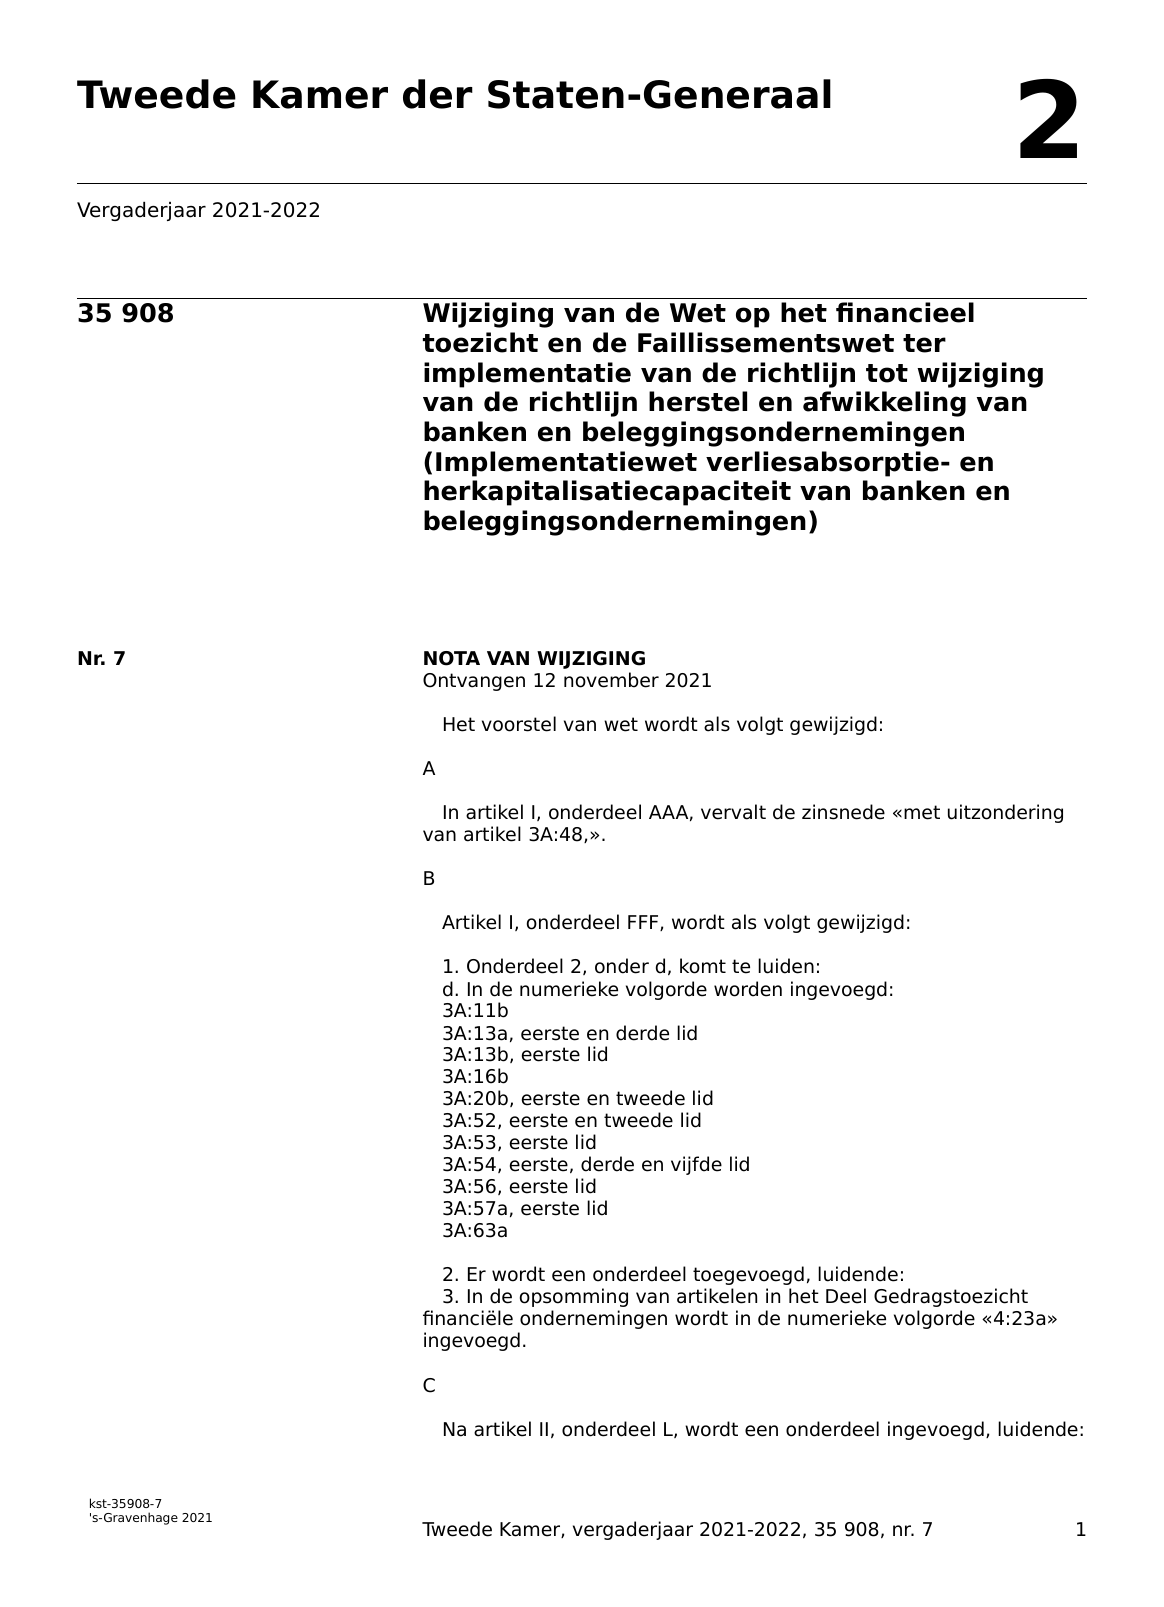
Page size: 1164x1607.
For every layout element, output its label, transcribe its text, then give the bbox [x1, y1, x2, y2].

text Ontvangen 12 november 2021 [422, 669, 1087, 691]
text Artikel I, onderdeel FFF, wordt als volgt gewijzigd: [422, 912, 1087, 934]
text 3A:16b [422, 1066, 1087, 1088]
subtitle B [422, 868, 1087, 890]
subtitle C [422, 1374, 1087, 1396]
text 3. In de opsomming van artikelen in het Deel Gedragstoezicht financiële ondernemingen wordt in de numerieke volgorde «4:23a» ingevoegd. [422, 1286, 1087, 1352]
subtitle Nr. 7 NOTA VAN WIJZIGING [77, 647, 1087, 669]
table_header 2 [886, 59, 1087, 183]
text 3A:20b, eerste en tweede lid [422, 1088, 1087, 1110]
text In artikel I, onderdeel AAA, vervalt de zinsnede «met uitzondering van artikel 3A:48,». [422, 802, 1087, 846]
subtitle A [422, 758, 1087, 780]
text 3A:57a, eerste lid [422, 1198, 1087, 1220]
table_header Tweede Kamer der Staten-Generaal [77, 59, 886, 183]
text Het voorstel van wet wordt als volgt gewijzigd: [422, 714, 1087, 736]
text 3A:11b [422, 1000, 1087, 1022]
subtitle 35 908 Wijziging van de Wet op het financieel toezicht en de Faillissementswet ter implementatie van de richtlijn tot wijziging van de richtlijn herstel en afwikkeling van banken en beleggingsondernemingen (Implementatiewet verliesabsorptie- en herkapitalisatiecapaciteit van banken en beleggingsondernemingen) [77, 299, 1087, 536]
text 2. Er wordt een onderdeel toegevoegd, luidende: [422, 1264, 1087, 1286]
text 3A:63a [422, 1220, 1087, 1242]
text 3A:54, eerste, derde en vijfde lid [422, 1154, 1087, 1176]
text 3A:52, eerste en tweede lid [422, 1110, 1087, 1132]
text 3A:13b, eerste lid [422, 1044, 1087, 1066]
text 3A:56, eerste lid [422, 1176, 1087, 1198]
text kst-35908-7 [88, 1497, 323, 1511]
text 3A:53, eerste lid [422, 1132, 1087, 1154]
text 1. Onderdeel 2, onder d, komt te luiden: [422, 956, 1087, 978]
text 's-Gravenhage 2021 [88, 1511, 323, 1525]
text d. In de numerieke volgorde worden ingevoegd: [422, 978, 1087, 1000]
text Na artikel II, onderdeel L, wordt een onderdeel ingevoegd, luidende: [422, 1419, 1087, 1441]
table_cell Vergaderjaar 2021-2022 [77, 184, 1087, 298]
text 3A:13a, eerste en derde lid [422, 1022, 1087, 1044]
